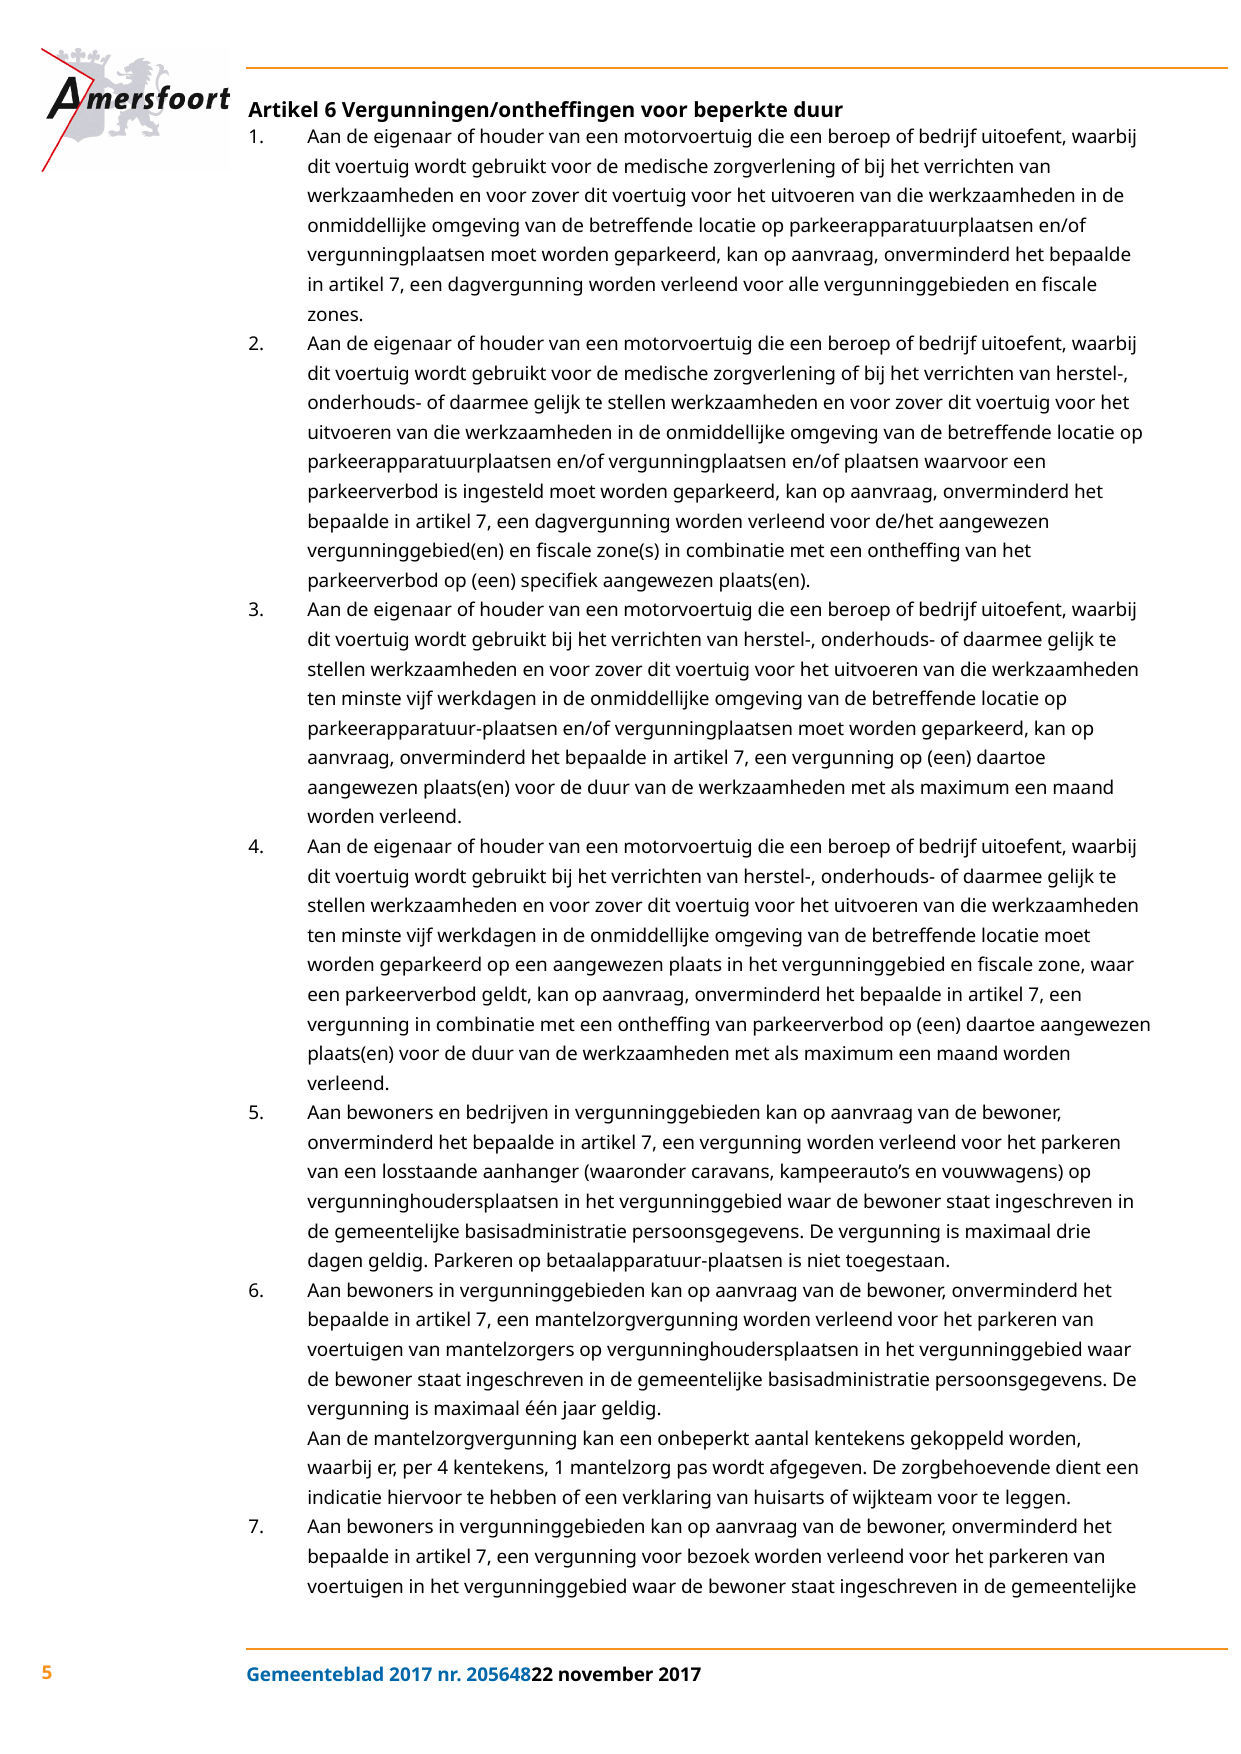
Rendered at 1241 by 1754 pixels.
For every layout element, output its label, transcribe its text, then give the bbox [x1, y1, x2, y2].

list Aan de eigenaar of houder van een motorvoertuig die een beroep of bedrijf uitoefent, waarbij dit voertuig wordt gebruikt bij het verrichten van herstel-, onderhouds- of daarmee gelijk te stellen werkzaamheden en voor zover dit voertuig voor het uitvoeren van die werkzaamheden ten minste vijf werkdagen in de onmiddellijke omgeving van de betreffende locatie moet worden geparkeerd op een aangewezen plaats in het vergunninggebied en fiscale zone, waar een parkeerverbod geldt, kan op aanvraag, onverminderd het bepaalde in artikel 7, een vergunning in combinatie met een ontheffing van parkeerverbod op (een) daartoe aangewezen plaats(en) voor de duur van de werkzaamheden met als maximum een maand worden verleend. [248, 833, 1152, 1096]
list Aan bewoners in vergunninggebieden kan op aanvraag van de bewoner, onverminderd het bepaalde in artikel 7, een vergunning voor bezoek worden verleend voor het parkeren van voertuigen in het vergunninggebied waar de bewoner staat ingeschreven in de gemeentelijke [248, 1514, 1152, 1598]
list Aan de eigenaar of houder van een motorvoertuig die een beroep of bedrijf uitoefent, waarbij dit voertuig wordt gebruikt voor de medische zorgverlening of bij het verrichten van werkzaamheden en voor zover dit voertuig voor het uitvoeren van die werkzaamheden in de onmiddellijke omgeving van de betreffende locatie op parkeerapparatuurplaatsen en/of vergunningplaatsen moet worden geparkeerd, kan op aanvraag, onverminderd het bepaalde in artikel 7, een dagvergunning worden verleend voor alle vergunninggebieden en fiscale zones. [248, 123, 1152, 326]
text Artikel 6 Vergunningen/ontheffingen voor beperkte duur [248, 95, 1152, 123]
list Aan de eigenaar of houder van een motorvoertuig die een beroep of bedrijf uitoefent, waarbij dit voertuig wordt gebruikt bij het verrichten van herstel-, onderhouds- of daarmee gelijk te stellen werkzaamheden en voor zover dit voertuig voor het uitvoeren van die werkzaamheden ten minste vijf werkdagen in de onmiddellijke omgeving van de betreffende locatie op parkeerapparatuur-plaatsen en/of vergunningplaatsen moet worden geparkeerd, kan op aanvraag, onverminderd het bepaalde in artikel 7, een vergunning op (een) daartoe aangewezen plaats(en) voor de duur van de werkzaamheden met als maximum een maand worden verleend. [248, 597, 1152, 829]
list Aan bewoners in vergunninggebieden kan op aanvraag van de bewoner, onverminderd het bepaalde in artikel 7, een mantelzorgvergunning worden verleend voor het parkeren van voertuigen van mantelzorgers op vergunninghoudersplaatsen in het vergunninggebied waar de bewoner staat ingeschreven in de gemeentelijke basisadministratie persoonsgegevens. De vergunning is maximaal één jaar geldig. [248, 1277, 1152, 1421]
list Aan de eigenaar of houder van een motorvoertuig die een beroep of bedrijf uitoefent, waarbij dit voertuig wordt gebruikt voor de medische zorgverlening of bij het verrichten van herstel-, onderhouds- of daarmee gelijk te stellen werkzaamheden en voor zover dit voertuig voor het uitvoeren van die werkzaamheden in de onmiddellijke omgeving van de betreffende locatie op parkeerapparatuurplaatsen en/of vergunningplaatsen en/of plaatsen waarvoor een parkeerverbod is ingesteld moet worden geparkeerd, kan op aanvraag, onverminderd het bepaalde in artikel 7, een dagvergunning worden verleend voor de/het aangewezen vergunninggebied(en) en fiscale zone(s) in combinatie met een ontheffing van het parkeerverbod op (een) specifiek aangewezen plaats(en). [248, 330, 1152, 593]
list Aan bewoners en bedrijven in vergunninggebieden kan op aanvraag van de bewoner, onverminderd het bepaalde in artikel 7, een vergunning worden verleend voor het parkeren van een losstaande aanhanger (waaronder caravans, kampeerauto’s en vouwwagens) op vergunninghoudersplaatsen in het vergunninggebied waar de bewoner staat ingeschreven in de gemeentelijke basisadministratie persoonsgegevens. De vergunning is maximaal drie dagen geldig. Parkeren op betaalapparatuur-plaatsen is niet toegestaan. [248, 1099, 1152, 1273]
picture [41, 47, 231, 172]
list Aan de mantelzorgvergunning kan een onbeperkt aantal kentekens gekoppeld worden, waarbij er, per 4 kentekens, 1 mantelzorg pas wordt afgegeven. De zorgbehoevende dient een indicatie hiervoor te hebben of een verklaring van huisarts of wijkteam voor te leggen. [248, 1425, 1152, 1510]
